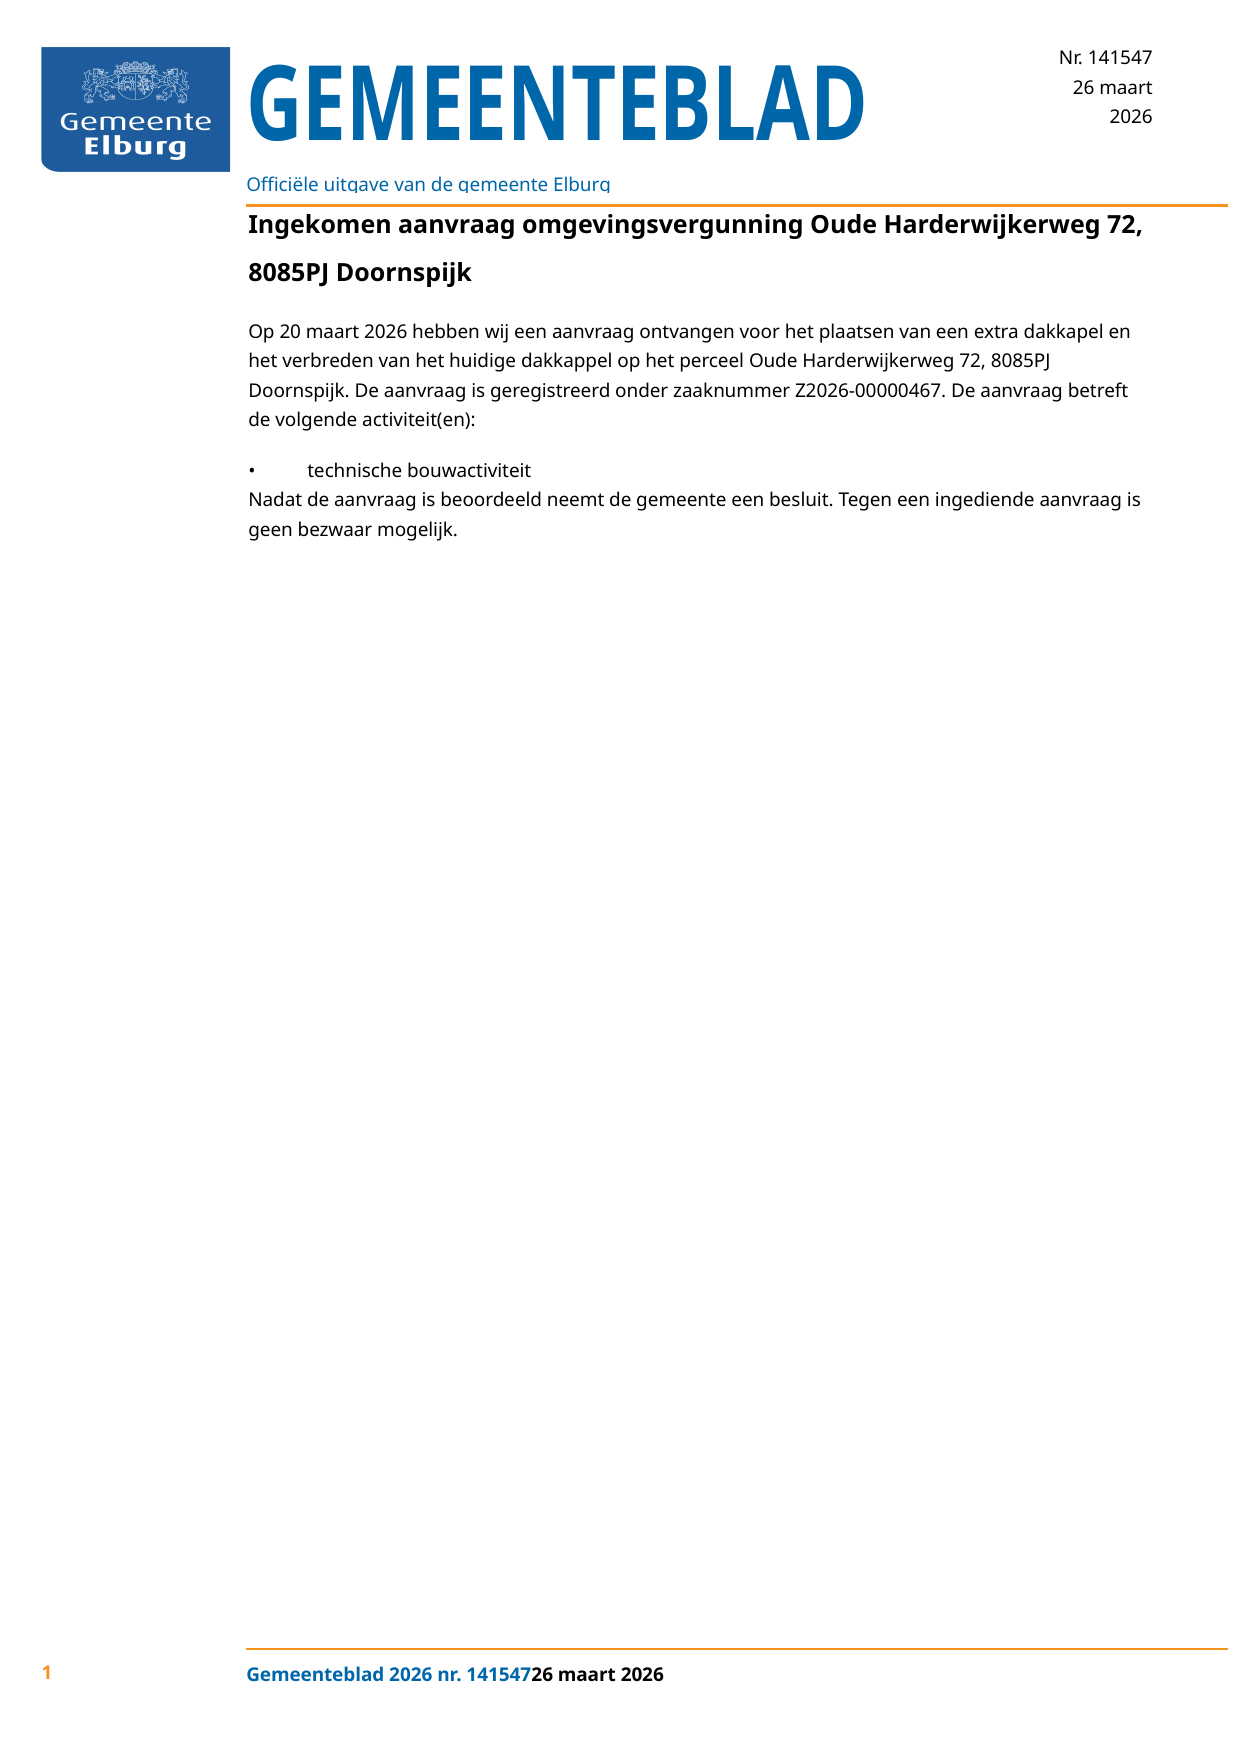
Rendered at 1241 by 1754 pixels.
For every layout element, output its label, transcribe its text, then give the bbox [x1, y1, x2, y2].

text Ingekomen aanvraag omgevingsvergunning Oude Harderwijkerweg 72, 8085PJ Doornspijk [248, 207, 1152, 288]
picture [41, 47, 231, 172]
text Op 20 maart 2026 hebben wij een aanvraag ontvangen voor het plaatsen van een extra dakkapel en het verbreden van het huidige dakkappel op het perceel Oude Harderwijkerweg 72, 8085PJ Doornspijk. De aanvraag is geregistreerd onder zaaknummer Z2026-00000467. De aanvraag betreft de volgende activiteit(en): [248, 318, 1152, 432]
list technische bouwactiviteit [248, 457, 1152, 483]
text Nadat de aanvraag is beoordeeld neemt de gemeente een besluit. Tegen een ingediende aanvraag is geen bezwaar mogelijk. [248, 487, 1152, 542]
